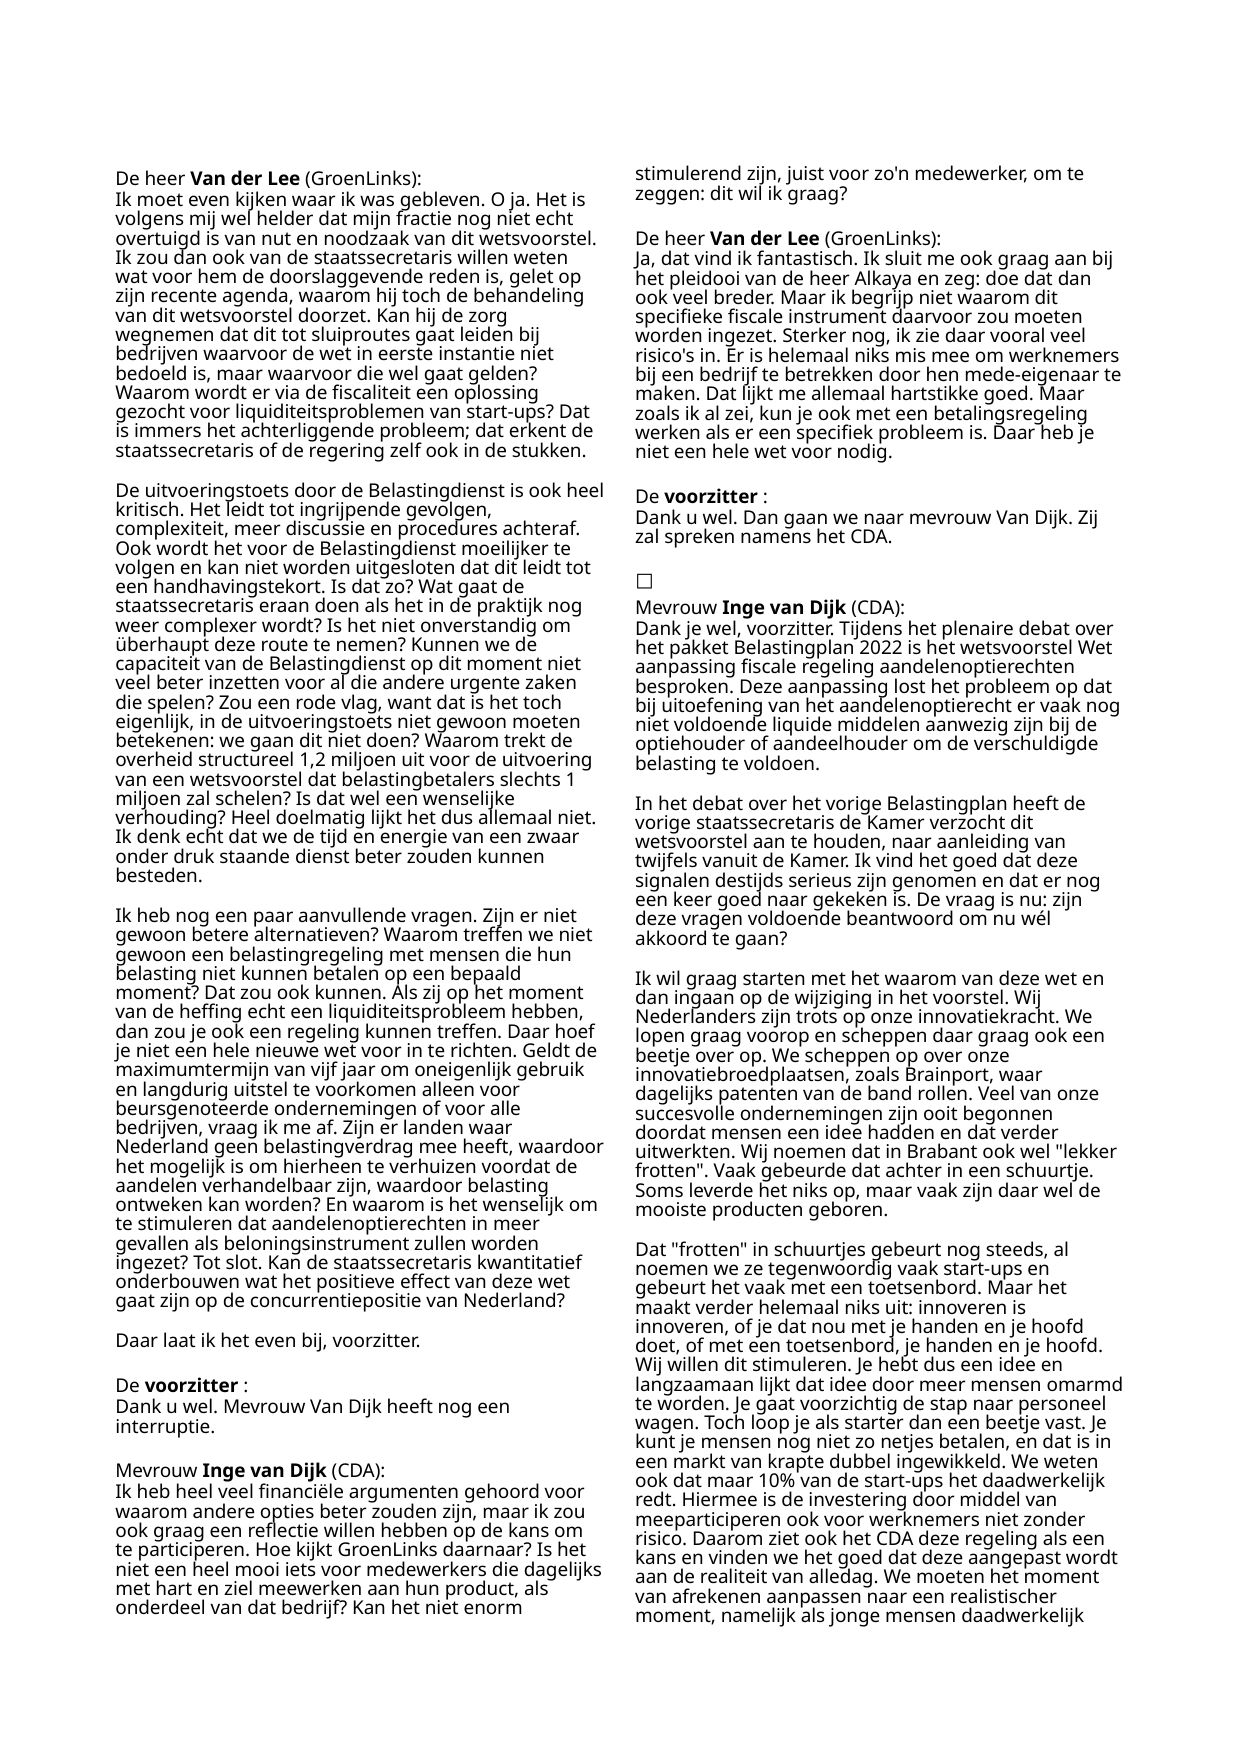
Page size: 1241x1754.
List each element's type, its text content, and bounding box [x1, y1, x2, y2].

text Ik wil graag starten met het waarom van deze wet en dan ingaan op de wijziging in het voorstel. Wij Nederlanders zijn trots op onze innovatiekracht. We lopen graag voorop en scheppen daar graag ook een beetje over op. We scheppen op over onze innovatiebroedplaatsen, zoals Brainport, waar dagelijks patenten van de band rollen. Veel van onze succesvolle ondernemingen zijn ooit begonnen doordat mensen een idee hadden en dat verder uitwerkten. Wij noemen dat in Brabant ook wel "lekker frotten". Vaak gebeurde dat achter in een schuurtje. Soms leverde het niks op, maar vaak zijn daar wel de mooiste producten geboren. [635, 969, 1125, 1220]
text De voorzitter : [115, 1373, 605, 1398]
text Ja, dat vind ik fantastisch. Ik sluit me ook graag aan bij het pleidooi van de heer Alkaya en zeg: doe dat dan ook veel breder. Maar ik begrijp niet waarom dit specifieke fiscale instrument daarvoor zou moeten worden ingezet. Sterker nog, ik zie daar vooral veel risico's in. Er is helemaal niks mis mee om werknemers bij een bedrijf te betrekken door hen mede-eigenaar te maken. Dat lijkt me allemaal hartstikke goed. Maar zoals ik al zei, kun je ook met een betalingsregeling werken als er een specifiek probleem is. Daar heb je niet een hele wet voor nodig. [635, 250, 1125, 462]
text De voorzitter : [635, 483, 1125, 509]
text De uitvoeringstoets door de Belastingdienst is ook heel kritisch. Het leidt tot ingrijpende gevolgen, complexiteit, meer discussie en procedures achteraf. Ook wordt het voor de Belastingdienst moeilijker te volgen en kan niet worden uitgesloten dat dit leidt tot een handhavingstekort. Is dat zo? Wat gaat de staatssecretaris eraan doen als het in de praktijk nog weer complexer wordt? Is het niet onverstandig om überhaupt deze route te nemen? Kunnen we de capaciteit van de Belastingdienst op dit moment niet veel beter inzetten voor al die andere urgente zaken die spelen? Zou een rode vlag, want dat is het toch eigenlijk, in de uitvoeringstoets niet gewoon moeten betekenen: we gaan dit niet doen? Waarom trekt de overheid structureel 1,2 miljoen uit voor de uitvoering van een wetsvoorstel dat belastingbetalers slechts 1 miljoen zal schelen? Is dat wel een wenselijke verhouding? Heel doelmatig lijkt het dus allemaal niet. Ik denk echt dat we de tijd en energie van een zwaar onder druk staande dienst beter zouden kunnen besteden. [115, 482, 605, 886]
text De heer Van der Lee (GroenLinks): [115, 165, 605, 191]
text De heer Van der Lee (GroenLinks): [635, 225, 1125, 250]
text Ik moet even kijken waar ik was gebleven. O ja. Het is volgens mij wel helder dat mijn fractie nog niet echt overtuigd is van nut en noodzaak van dit wetsvoorstel. Ik zou dan ook van de staatssecretaris willen weten wat voor hem de doorslaggevende reden is, gelet op zijn recente agenda, waarom hij toch de behandeling van dit wetsvoorstel doorzet. Kan hij de zorg wegnemen dat dit tot sluiproutes gaat leiden bij bedrijven waarvoor de wet in eerste instantie niet bedoeld is, maar waarvoor die wel gaat gelden? Waarom wordt er via de fiscaliteit een oplossing gezocht voor liquiditeitsproblemen van start-ups? Dat is immers het achterliggende probleem; dat erkent de staatssecretaris of de regering zelf ook in de stukken. [115, 191, 605, 461]
text Dat "frotten" in schuurtjes gebeurt nog steeds, al noemen we ze tegenwoordig vaak start-ups en gebeurt het vaak met een toetsenbord. Maar het maakt verder helemaal niks uit: innoveren is innoveren, of je dat nou met je handen en je hoofd doet, of met een toetsenbord, je handen en je hoofd. Wij willen dit stimuleren. Je hebt dus een idee en langzaamaan lijkt dat idee door meer mensen omarmd te worden. Je gaat voorzichtig de stap naar personeel wagen. Toch loop je als starter dan een beetje vast. Je kunt je mensen nog niet zo netjes betalen, en dat is in een markt van krapte dubbel ingewikkeld. We weten ook dat maar 10% van de start-ups het daadwerkelijk redt. Hiermee is de investering door middel van meeparticiperen ook voor werknemers niet zonder risico. Daarom ziet ook het CDA deze regeling als een kans en vinden we het goed dat deze aangepast wordt aan de realiteit van alledag. We moeten het moment van afrekenen aanpassen naar een realistischer moment, namelijk als jonge mensen daadwerkelijk [635, 1241, 1125, 1626]
text ⬜ [635, 568, 1125, 594]
text Ik heb nog een paar aanvullende vragen. Zijn er niet gewoon betere alternatieven? Waarom treffen we niet gewoon een belastingregeling met mensen die hun belasting niet kunnen betalen op een bepaald moment? Dat zou ook kunnen. Als zij op het moment van de heffing echt een liquiditeitsprobleem hebben, dan zou je ook een regeling kunnen treffen. Daar hoef je niet een hele nieuwe wet voor in te richten. Geldt de maximumtermijn van vijf jaar om oneigenlijk gebruik en langdurig uitstel te voorkomen alleen voor beursgenoteerde ondernemingen of voor alle bedrijven, vraag ik me af. Zijn er landen waar Nederland geen belastingverdrag mee heeft, waardoor het mogelijk is om hierheen te verhuizen voordat de aandelen verhandelbaar zijn, waardoor belasting ontweken kan worden? En waarom is het wenselijk om te stimuleren dat aandelenoptierechten in meer gevallen als beloningsinstrument zullen worden ingezet? Tot slot. Kan de staatssecretaris kwantitatief onderbouwen wat het positieve effect van deze wet gaat zijn op de concurrentiepositie van Nederland? [115, 907, 605, 1312]
text Daar laat ik het even bij, voorzitter. [115, 1332, 605, 1352]
text In het debat over het vorige Belastingplan heeft de vorige staatssecretaris de Kamer verzocht dit wetsvoorstel aan te houden, naar aanleiding van twijfels vanuit de Kamer. Ik vind het goed dat deze signalen destijds serieus zijn genomen en dat er nog een keer goed naar gekeken is. De vraag is nu: zijn deze vragen voldoende beantwoord om nu wél akkoord te gaan? [635, 795, 1125, 949]
text Ik heb heel veel financiële argumenten gehoord voor waarom andere opties beter zouden zijn, maar ik zou ook graag een reflectie willen hebben op de kans om te participeren. Hoe kijkt GroenLinks daarnaar? Is het niet een heel mooi iets voor medewerkers die dagelijks met hart en ziel meewerken aan hun product, als onderdeel van dat bedrijf? Kan het niet enorm [115, 1483, 605, 1618]
text Dank u wel. Mevrouw Van Dijk heeft nog een interruptie. [115, 1398, 605, 1437]
text Mevrouw Inge van Dijk (CDA): [635, 594, 1125, 620]
text stimulerend zijn, juist voor zo'n medewerker, om te zeggen: dit wil ik graag? [635, 165, 1125, 204]
text Dank je wel, voorzitter. Tijdens het plenaire debat over het pakket Belastingplan 2022 is het wetsvoorstel Wet aanpassing fiscale regeling aandelenoptierechten besproken. Deze aanpassing lost het probleem op dat bij uitoefening van het aandelenoptierecht er vaak nog niet voldoende liquide middelen aanwezig zijn bij de optiehouder of aandeelhouder om de verschuldigde belasting te voldoen. [635, 620, 1125, 774]
text Mevrouw Inge van Dijk (CDA): [115, 1458, 605, 1483]
text Dank u wel. Dan gaan we naar mevrouw Van Dijk. Zij zal spreken namens het CDA. [635, 509, 1125, 547]
